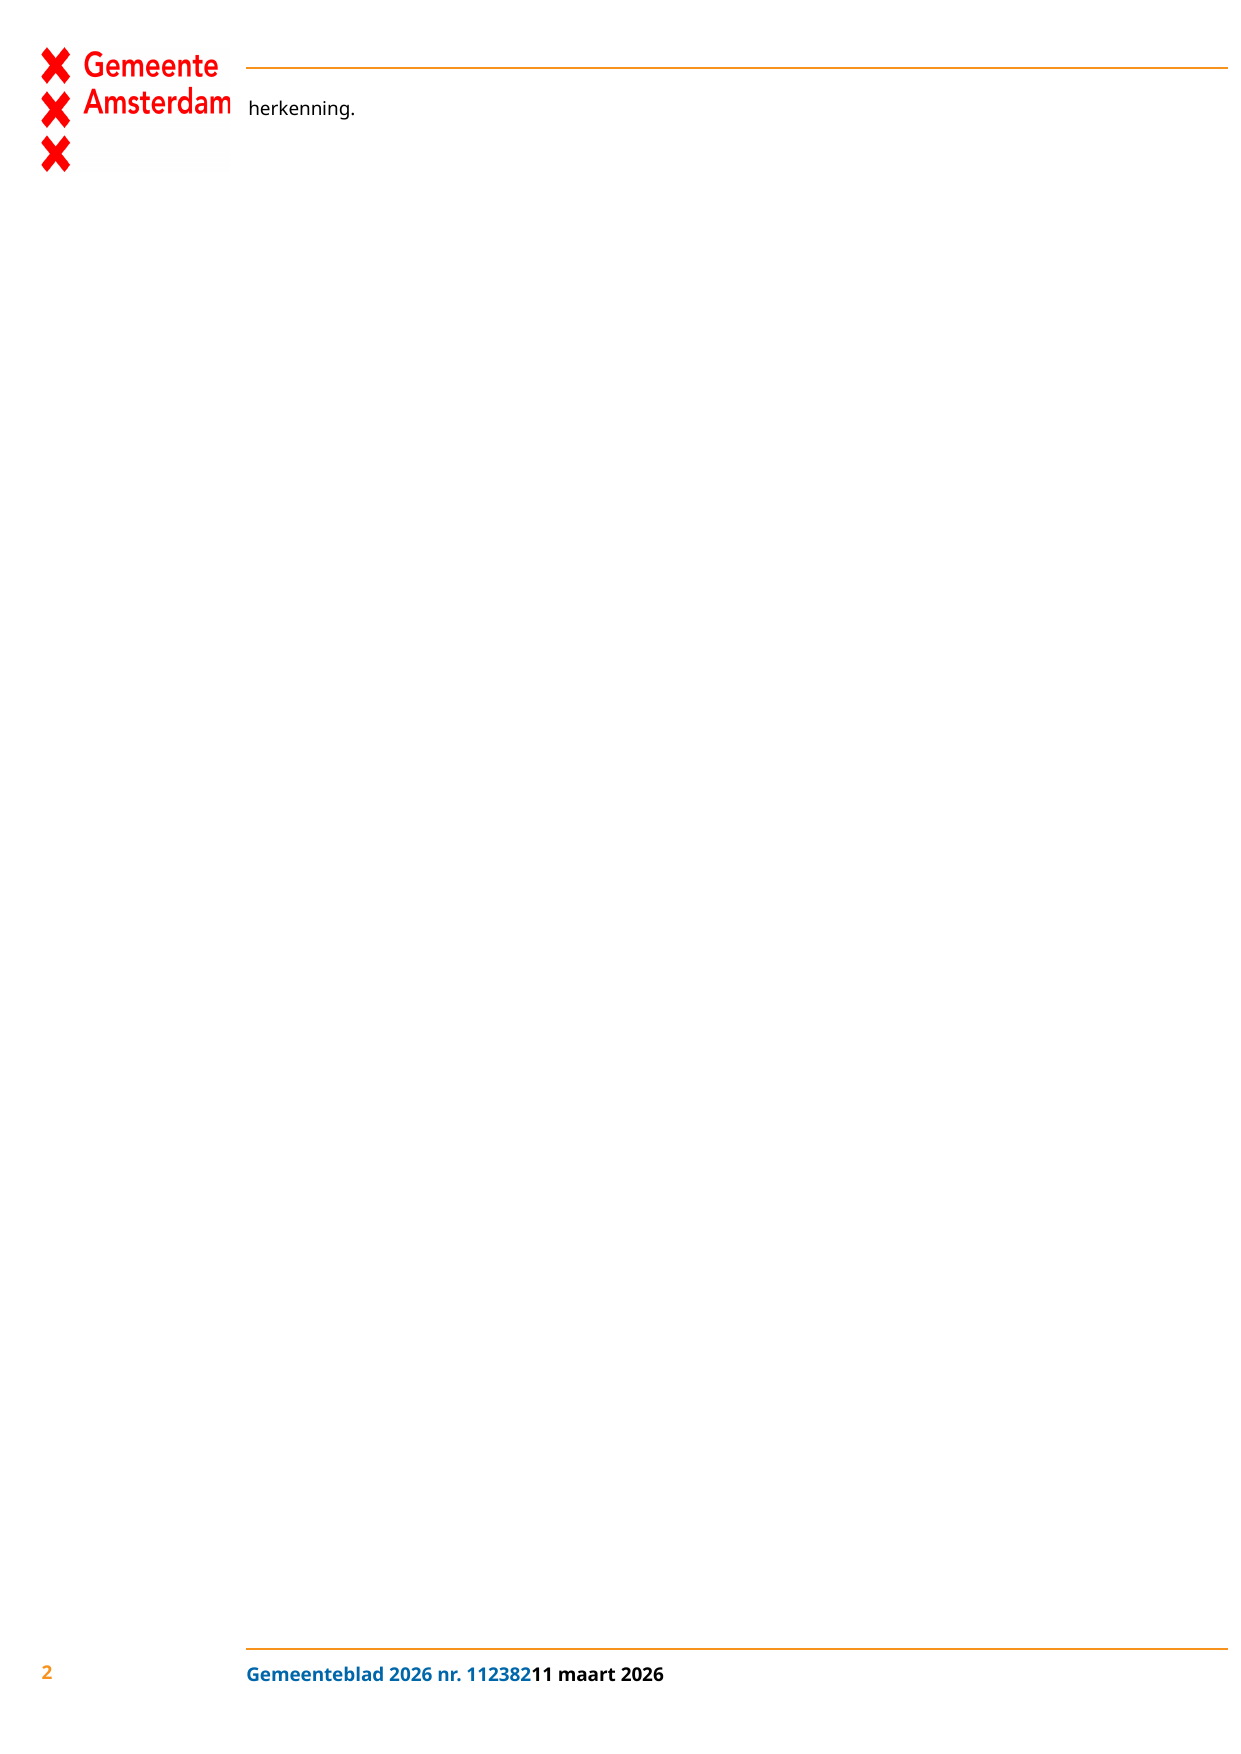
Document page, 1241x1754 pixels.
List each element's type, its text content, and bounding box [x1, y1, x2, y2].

picture [41, 47, 231, 172]
text herkenning. [248, 95, 1152, 121]
